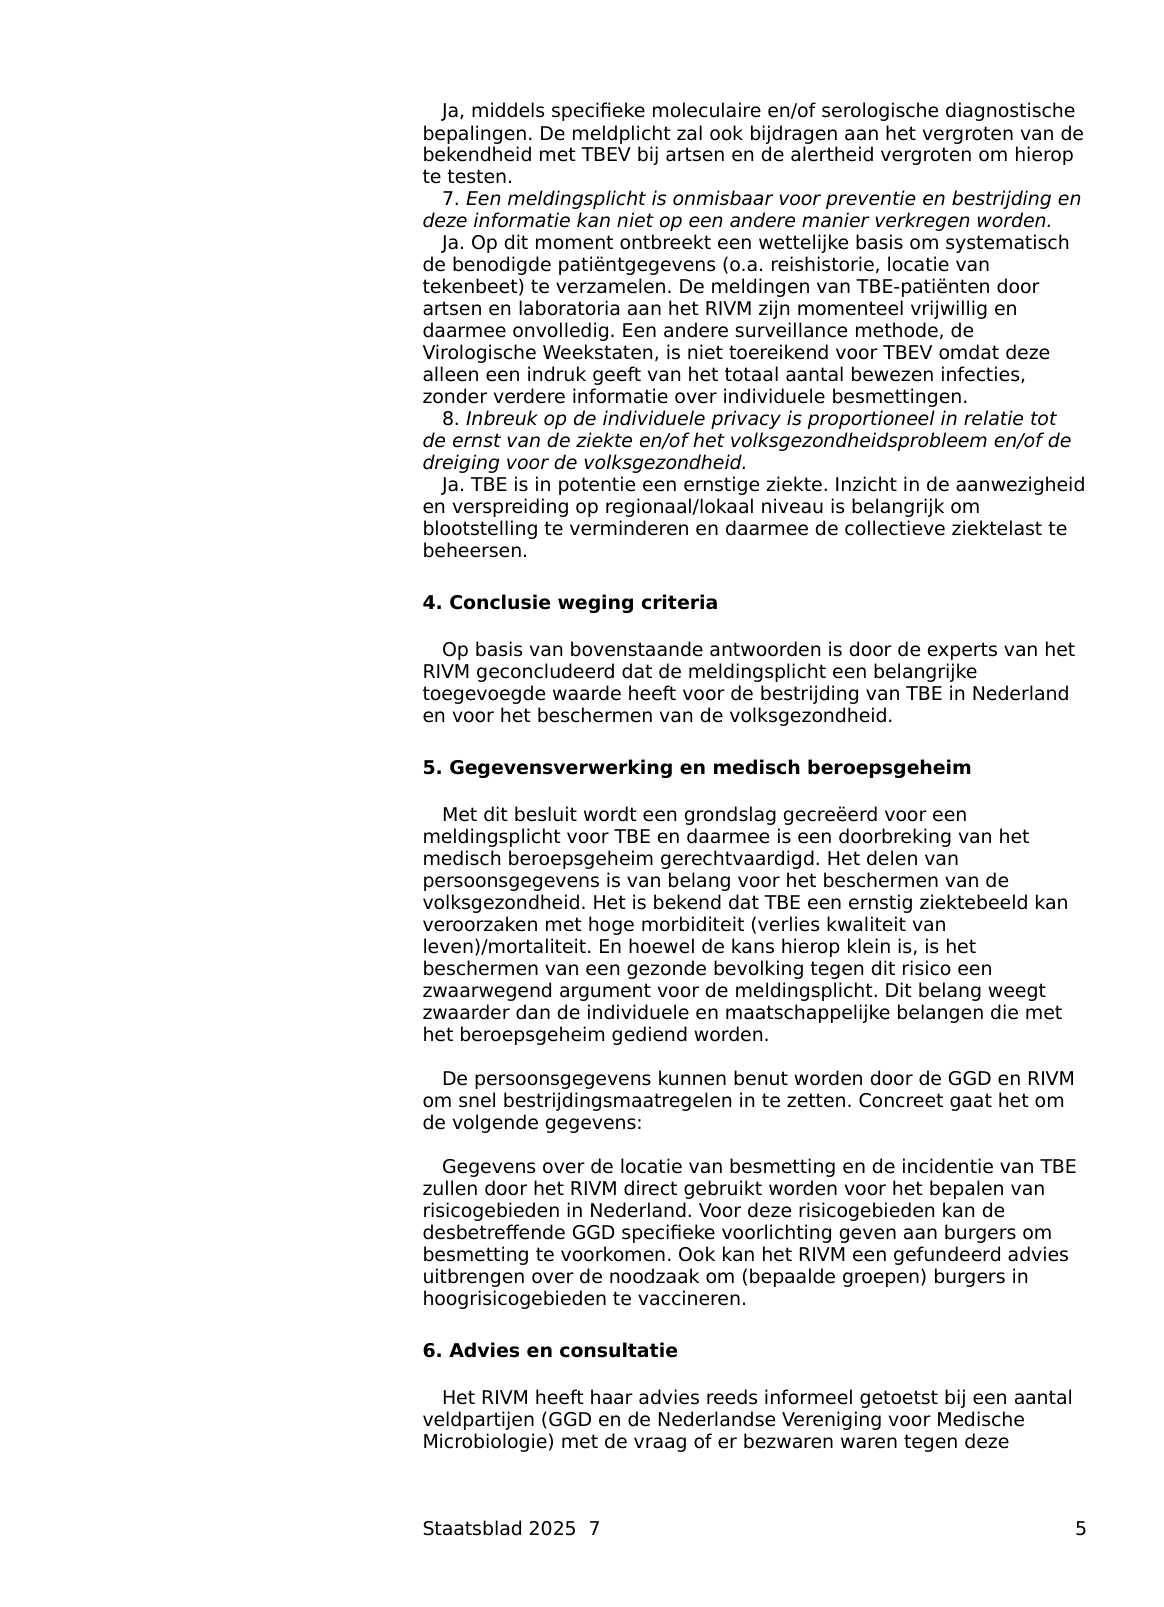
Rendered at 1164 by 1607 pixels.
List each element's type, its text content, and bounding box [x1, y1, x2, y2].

subtitle 4. Conclusie weging criteria [422, 592, 1087, 614]
text Met dit besluit wordt een grondslag gecreëerd voor een meldingsplicht voor TBE en daarmee is een doorbreking van het medisch beroepsgeheim gerechtvaardigd. Het delen van persoonsgegevens is van belang voor het beschermen van de volksgezondheid. Het is bekend dat TBE een ernstig ziektebeeld kan veroorzaken met hoge morbiditeit (verlies kwaliteit van leven)/mortaliteit. En hoewel de kans hierop klein is, is het beschermen van een gezonde bevolking tegen dit risico een zwaarwegend argument voor de meldingsplicht. Dit belang weegt zwaarder dan de individuele en maatschappelijke belangen die met het beroepsgeheim gediend worden. [422, 804, 1087, 1046]
text Ja, middels specifieke moleculaire en/of serologische diagnostische bepalingen. De meldplicht zal ook bijdragen aan het vergroten van de bekendheid met TBEV bij artsen en de alertheid vergroten om hierop te testen. [422, 100, 1087, 188]
text Ja. TBE is in potentie een ernstige ziekte. Inzicht in de aanwezigheid en verspreiding op regionaal/lokaal niveau is belangrijk om blootstelling te verminderen en daarmee de collectieve ziektelast te beheersen. [422, 474, 1087, 562]
text Het RIVM heeft haar advies reeds informeel getoetst bij een aantal veldpartijen (GGD en de Nederlandse Vereniging voor Medische Microbiologie) met de vraag of er bezwaren waren tegen deze [422, 1387, 1087, 1453]
text De persoonsgegevens kunnen benut worden door de GGD en RIVM om snel bestrijdingsmaatregelen in te zetten. Concreet gaat het om de volgende gegevens: [422, 1068, 1087, 1134]
text 8. Inbreuk op de individuele privacy is proportioneel in relatie tot de ernst van de ziekte en/of het volksgezondheidsprobleem en/of de dreiging voor de volksgezondheid. [422, 408, 1087, 474]
subtitle 6. Advies en consultatie [422, 1340, 1087, 1362]
subtitle 5. Gegevensverwerking en medisch beroepsgeheim [422, 757, 1087, 779]
text Gegevens over de locatie van besmetting en de incidentie van TBE zullen door het RIVM direct gebruikt worden voor het bepalen van risicogebieden in Nederland. Voor deze risicogebieden kan de desbetreffende GGD specifieke voorlichting geven aan burgers om besmetting te voorkomen. Ook kan het RIVM een gefundeerd advies uitbrengen over de noodzaak om (bepaalde groepen) burgers in hoogrisicogebieden te vaccineren. [422, 1156, 1087, 1310]
text Ja. Op dit moment ontbreekt een wettelijke basis om systematisch de benodigde patiëntgegevens (o.a. reishistorie, locatie van tekenbeet) te verzamelen. De meldingen van TBE-patiënten door artsen en laboratoria aan het RIVM zijn momenteel vrijwillig en daarmee onvolledig. Een andere surveillance methode, de Virologische Weekstaten, is niet toereikend voor TBEV omdat deze alleen een indruk geeft van het totaal aantal bewezen infecties, zonder verdere informatie over individuele besmettingen. [422, 232, 1087, 408]
text Op basis van bovenstaande antwoorden is door de experts van het RIVM geconcludeerd dat de meldingsplicht een belangrijke toegevoegde waarde heeft voor de bestrijding van TBE in Nederland en voor het beschermen van de volksgezondheid. [422, 639, 1087, 727]
text 7. Een meldingsplicht is onmisbaar voor preventie en bestrijding en deze informatie kan niet op een andere manier verkregen worden. [422, 188, 1087, 232]
